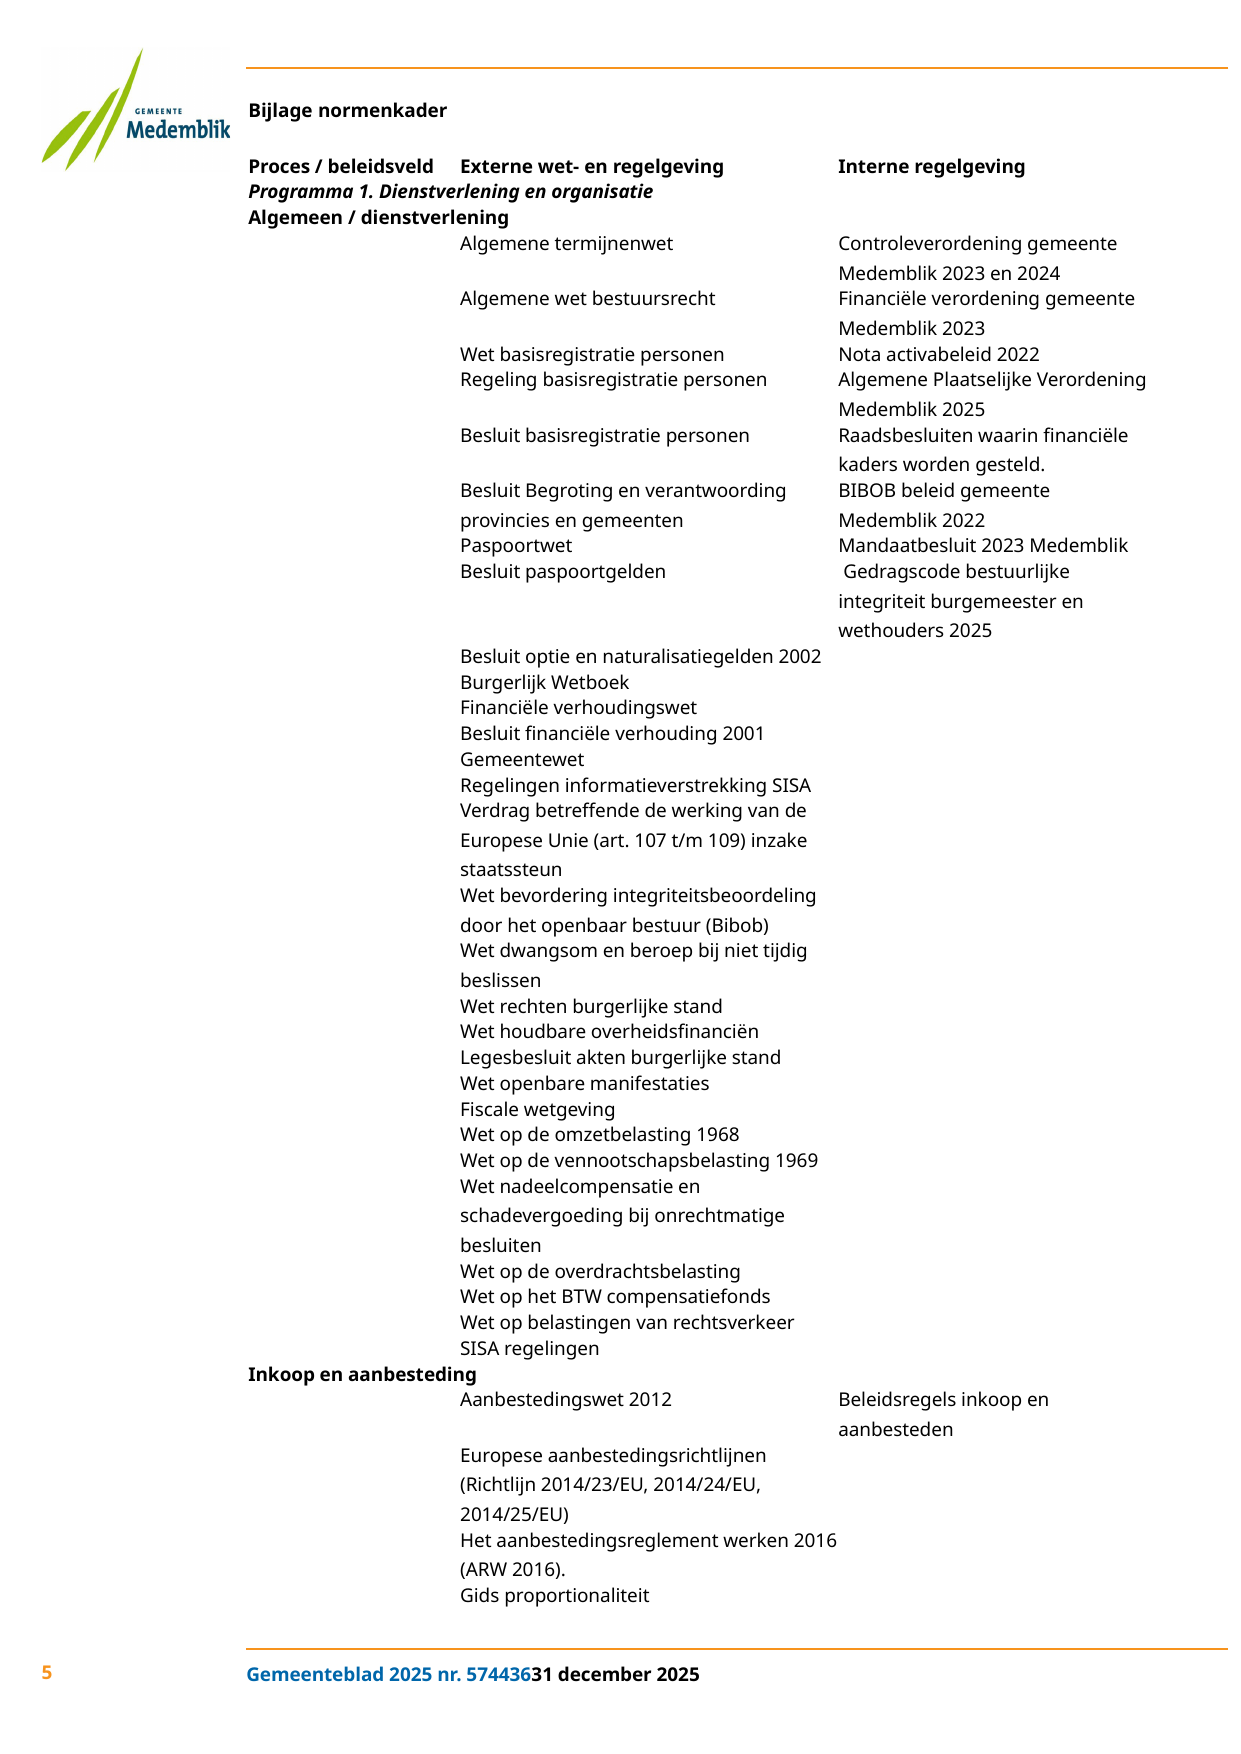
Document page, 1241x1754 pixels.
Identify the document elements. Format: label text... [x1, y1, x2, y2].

table_cell Besluit optie en naturalisatiegelden 2002 [460, 643, 838, 669]
table_cell Regeling basisregistratie personen [460, 367, 838, 422]
picture [41, 47, 231, 172]
table_cell [248, 883, 460, 938]
table_cell [248, 1310, 460, 1335]
table_cell [248, 422, 460, 477]
table_cell Wet op het BTW compensatiefonds [460, 1284, 838, 1309]
table_cell [248, 1019, 460, 1044]
table_cell Wet dwangsom en beroep bij niet tijdig beslissen [460, 938, 838, 993]
table_cell [838, 1122, 1152, 1147]
table_cell [248, 720, 460, 746]
table_cell [838, 643, 1152, 669]
table_cell [248, 1173, 460, 1258]
table_cell [248, 558, 460, 643]
text Bijlage normenkader [248, 95, 1152, 123]
table_header Interne regelgeving [838, 153, 1152, 179]
table_cell [248, 286, 460, 341]
table_cell Algemene termijnenwet [460, 230, 838, 286]
table_cell [248, 993, 460, 1019]
table_cell Paspoortwet [460, 533, 838, 558]
table_cell Besluit basisregistratie personen [460, 422, 838, 477]
table_cell Mandaatbesluit 2023 Medemblik [838, 533, 1152, 558]
table_header Proces / beleidsveld [248, 153, 460, 179]
table_cell [838, 798, 1152, 882]
table_cell [248, 798, 460, 882]
table_cell [248, 1442, 460, 1527]
table_cell Wet op de omzetbelasting 1968 [460, 1122, 838, 1147]
table_cell [838, 1527, 1152, 1582]
table_cell [838, 695, 1152, 720]
table_cell [248, 669, 460, 694]
table_cell [838, 772, 1152, 797]
table_cell Gedragscode bestuurlijke integriteit burgemeester en wethouders 2025 [838, 558, 1152, 643]
table_cell [248, 1148, 460, 1173]
table_cell Fiscale wetgeving [460, 1096, 838, 1122]
table_cell [838, 720, 1152, 746]
table_cell [838, 1284, 1152, 1309]
table_cell [248, 1284, 460, 1309]
table_cell Gemeentewet [460, 746, 838, 772]
table_cell [838, 1148, 1152, 1173]
table_cell Algemene wet bestuursrecht [460, 286, 838, 341]
table_cell [248, 746, 460, 772]
table_cell [248, 1070, 460, 1096]
table_cell Algemeen / dienstverlening [248, 205, 1152, 230]
table_cell [838, 1442, 1152, 1527]
table_cell Besluit financiële verhouding 2001 [460, 720, 838, 746]
table_cell [248, 1122, 460, 1147]
table_cell [248, 1582, 460, 1608]
table_cell Wet bevordering integriteitsbeoordeling door het openbaar bestuur (Bibob) [460, 883, 838, 938]
table_cell Europese aanbestedingsrichtlijnen (Richtlijn 2014/23/EU, 2014/24/EU, 2014/25/EU) [460, 1442, 838, 1527]
table_cell Wet op de vennootschapsbelasting 1969 [460, 1148, 838, 1173]
table_cell [248, 533, 460, 558]
table_cell SISA regelingen [460, 1335, 838, 1361]
table_cell [838, 1096, 1152, 1122]
table_cell [248, 367, 460, 422]
table_cell Wet op de overdrachtsbelasting [460, 1258, 838, 1284]
table_cell [838, 669, 1152, 694]
table_cell Regelingen informatieverstrekking SISA [460, 772, 838, 797]
table_cell [838, 938, 1152, 993]
table_cell [248, 230, 460, 286]
table_header Externe wet- en regelgeving [460, 153, 838, 179]
table_cell [248, 643, 460, 669]
table_cell Algemene Plaatselijke Verordening Medemblik 2025 [838, 367, 1152, 422]
table_cell Het aanbestedingsreglement werken 2016 (ARW 2016). [460, 1527, 838, 1582]
table_cell Besluit Begroting en verantwoording provincies en gemeenten [460, 477, 838, 532]
table_cell Raadsbesluiten waarin financiële kaders worden gesteld. [838, 422, 1152, 477]
table_cell Wet openbare manifestaties [460, 1070, 838, 1096]
table_cell BIBOB beleid gemeente Medemblik 2022 [838, 477, 1152, 532]
table_cell [838, 1258, 1152, 1284]
table_cell Wet houdbare overheidsfinanciën [460, 1019, 838, 1044]
table_cell Wet basisregistratie personen [460, 341, 838, 367]
table_cell Financiële verhoudingswet [460, 695, 838, 720]
table_cell [248, 1045, 460, 1070]
table_cell [838, 1310, 1152, 1335]
table_cell [838, 746, 1152, 772]
table_cell [248, 341, 460, 367]
table_cell Wet op belastingen van rechtsverkeer [460, 1310, 838, 1335]
table_cell [248, 1527, 460, 1582]
table_cell [248, 1387, 460, 1442]
table_cell Programma 1. Dienstverlening en organisatie [248, 179, 1152, 204]
table_cell [838, 1335, 1152, 1361]
table_cell [838, 993, 1152, 1019]
table_cell [248, 1258, 460, 1284]
table_cell Financiële verordening gemeente Medemblik 2023 [838, 286, 1152, 341]
table_cell Besluit paspoortgelden [460, 558, 838, 643]
table_cell [838, 1070, 1152, 1096]
table_cell [248, 695, 460, 720]
table_cell Inkoop en aanbesteding [248, 1361, 1152, 1387]
table_cell Legesbesluit akten burgerlijke stand [460, 1045, 838, 1070]
table_cell Gids proportionaliteit [460, 1582, 838, 1608]
table_cell Aanbestedingswet 2012 [460, 1387, 838, 1442]
table_cell [838, 1173, 1152, 1258]
table_cell [248, 477, 460, 532]
table_cell Nota activabeleid 2022 [838, 341, 1152, 367]
table_cell Verdrag betreffende de werking van de Europese Unie (art. 107 t/m 109) inzake staatssteun [460, 798, 838, 882]
table_cell Controleverordening gemeente Medemblik 2023 en 2024 [838, 230, 1152, 286]
table_cell [248, 1335, 460, 1361]
table_cell Wet nadeelcompensatie en schadevergoeding bij onrechtmatige besluiten [460, 1173, 838, 1258]
table_cell Beleidsregels inkoop en aanbesteden [838, 1387, 1152, 1442]
table_cell Burgerlijk Wetboek [460, 669, 838, 694]
table_cell [838, 1019, 1152, 1044]
table_cell [248, 938, 460, 993]
table_cell [838, 883, 1152, 938]
table_cell Wet rechten burgerlijke stand [460, 993, 838, 1019]
table_cell [838, 1582, 1152, 1608]
table_cell [838, 1045, 1152, 1070]
table_cell [248, 772, 460, 797]
table_cell [248, 1096, 460, 1122]
